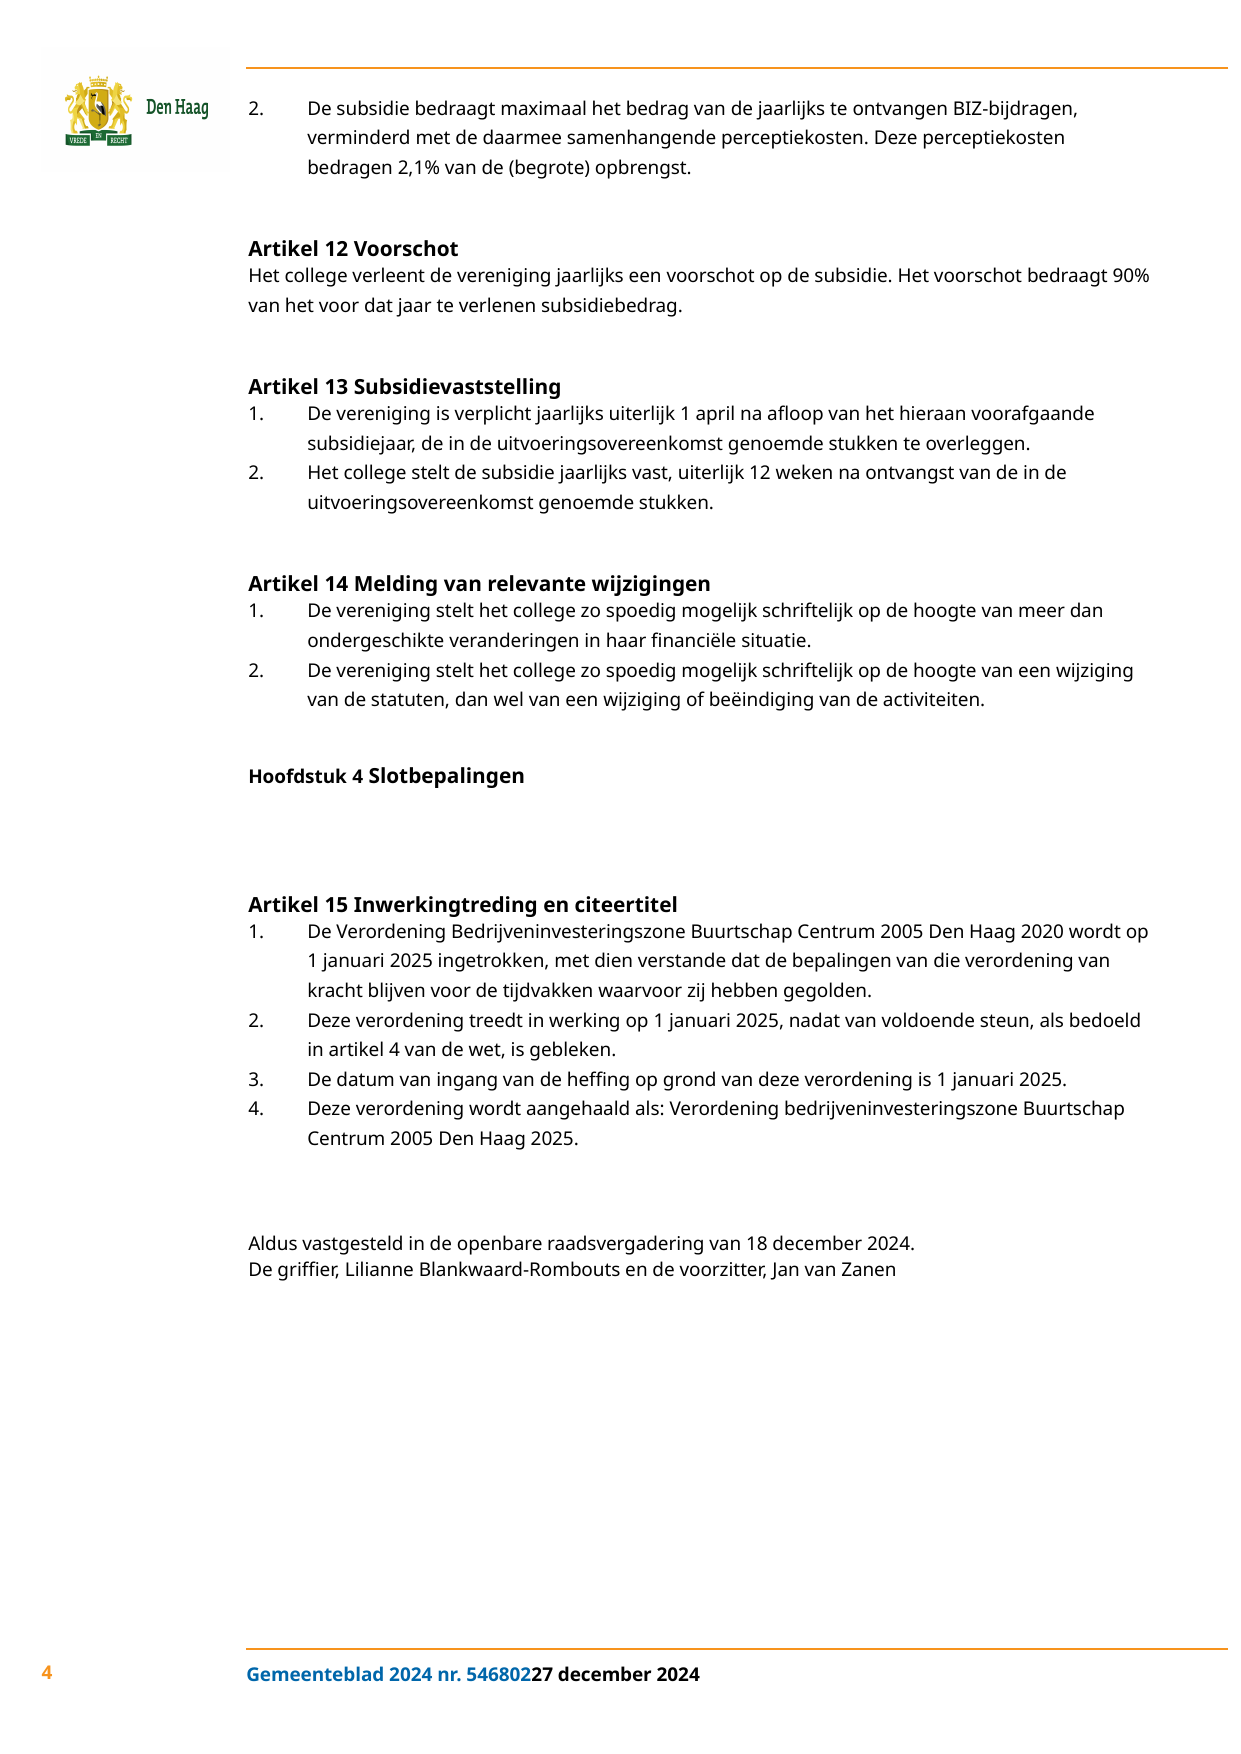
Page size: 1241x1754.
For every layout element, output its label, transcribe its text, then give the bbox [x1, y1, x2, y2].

text Artikel 13 Subsidievaststelling [248, 372, 1152, 400]
text De griffier, Lilianne Blankwaard-Rombouts en de voorzitter, Jan van Zanen [248, 1256, 1152, 1281]
list De vereniging stelt het college zo spoedig mogelijk schriftelijk op de hoogte van meer dan ondergeschikte veranderingen in haar financiële situatie. [248, 598, 1152, 653]
list De Verordening Bedrijveninvesteringszone Buurtschap Centrum 2005 Den Haag 2020 wordt op 1 januari 2025 ingetrokken, met dien verstande dat de bepalingen van die verordening van kracht blijven voor de tijdvakken waarvoor zij hebben gegolden. [248, 918, 1152, 1003]
text Hoofdstuk 4 Slotbepalingen [248, 762, 1152, 790]
list De vereniging stelt het college zo spoedig mogelijk schriftelijk op de hoogte van een wijziging van de statuten, dan wel van een wijziging of beëindiging van de activiteiten. [248, 657, 1152, 712]
text Het college verleent de vereniging jaarlijks een voorschot op de subsidie. Het voorschot bedraagt 90% van het voor dat jaar te verlenen subsidiebedrag. [248, 262, 1152, 318]
list De datum van ingang van de heffing op grond van deze verordening is 1 januari 2025. [248, 1066, 1152, 1092]
list De vereniging is verplicht jaarlijks uiterlijk 1 april na afloop van het hieraan voorafgaande subsidiejaar, de in de uitvoeringsovereenkomst genoemde stukken te overleggen. [248, 400, 1152, 456]
text Artikel 12 Voorschot [248, 234, 1152, 262]
text Artikel 15 Inwerkingtreding en citeertitel [248, 890, 1152, 918]
picture [41, 47, 231, 172]
list Deze verordening treedt in werking op 1 januari 2025, nadat van voldoende steun, als bedoeld in artikel 4 van de wet, is gebleken. [248, 1007, 1152, 1062]
list Het college stelt de subsidie jaarlijks vast, uiterlijk 12 weken na ontvangst van de in de uitvoeringsovereenkomst genoemde stukken. [248, 459, 1152, 515]
list Deze verordening wordt aangehaald als: Verordening bedrijveninvesteringszone Buurtschap Centrum 2005 Den Haag 2025. [248, 1096, 1152, 1151]
text Artikel 14 Melding van relevante wijzigingen [248, 569, 1152, 598]
text Aldus vastgesteld in de openbare raadsvergadering van 18 december 2024. [248, 1230, 1152, 1256]
list De subsidie bedraagt maximaal het bedrag van de jaarlijks te ontvangen BIZ-bijdragen, verminderd met de daarmee samenhangende perceptiekosten. Deze perceptiekosten bedragen 2,1% van de (begrote) opbrengst. [248, 95, 1152, 180]
